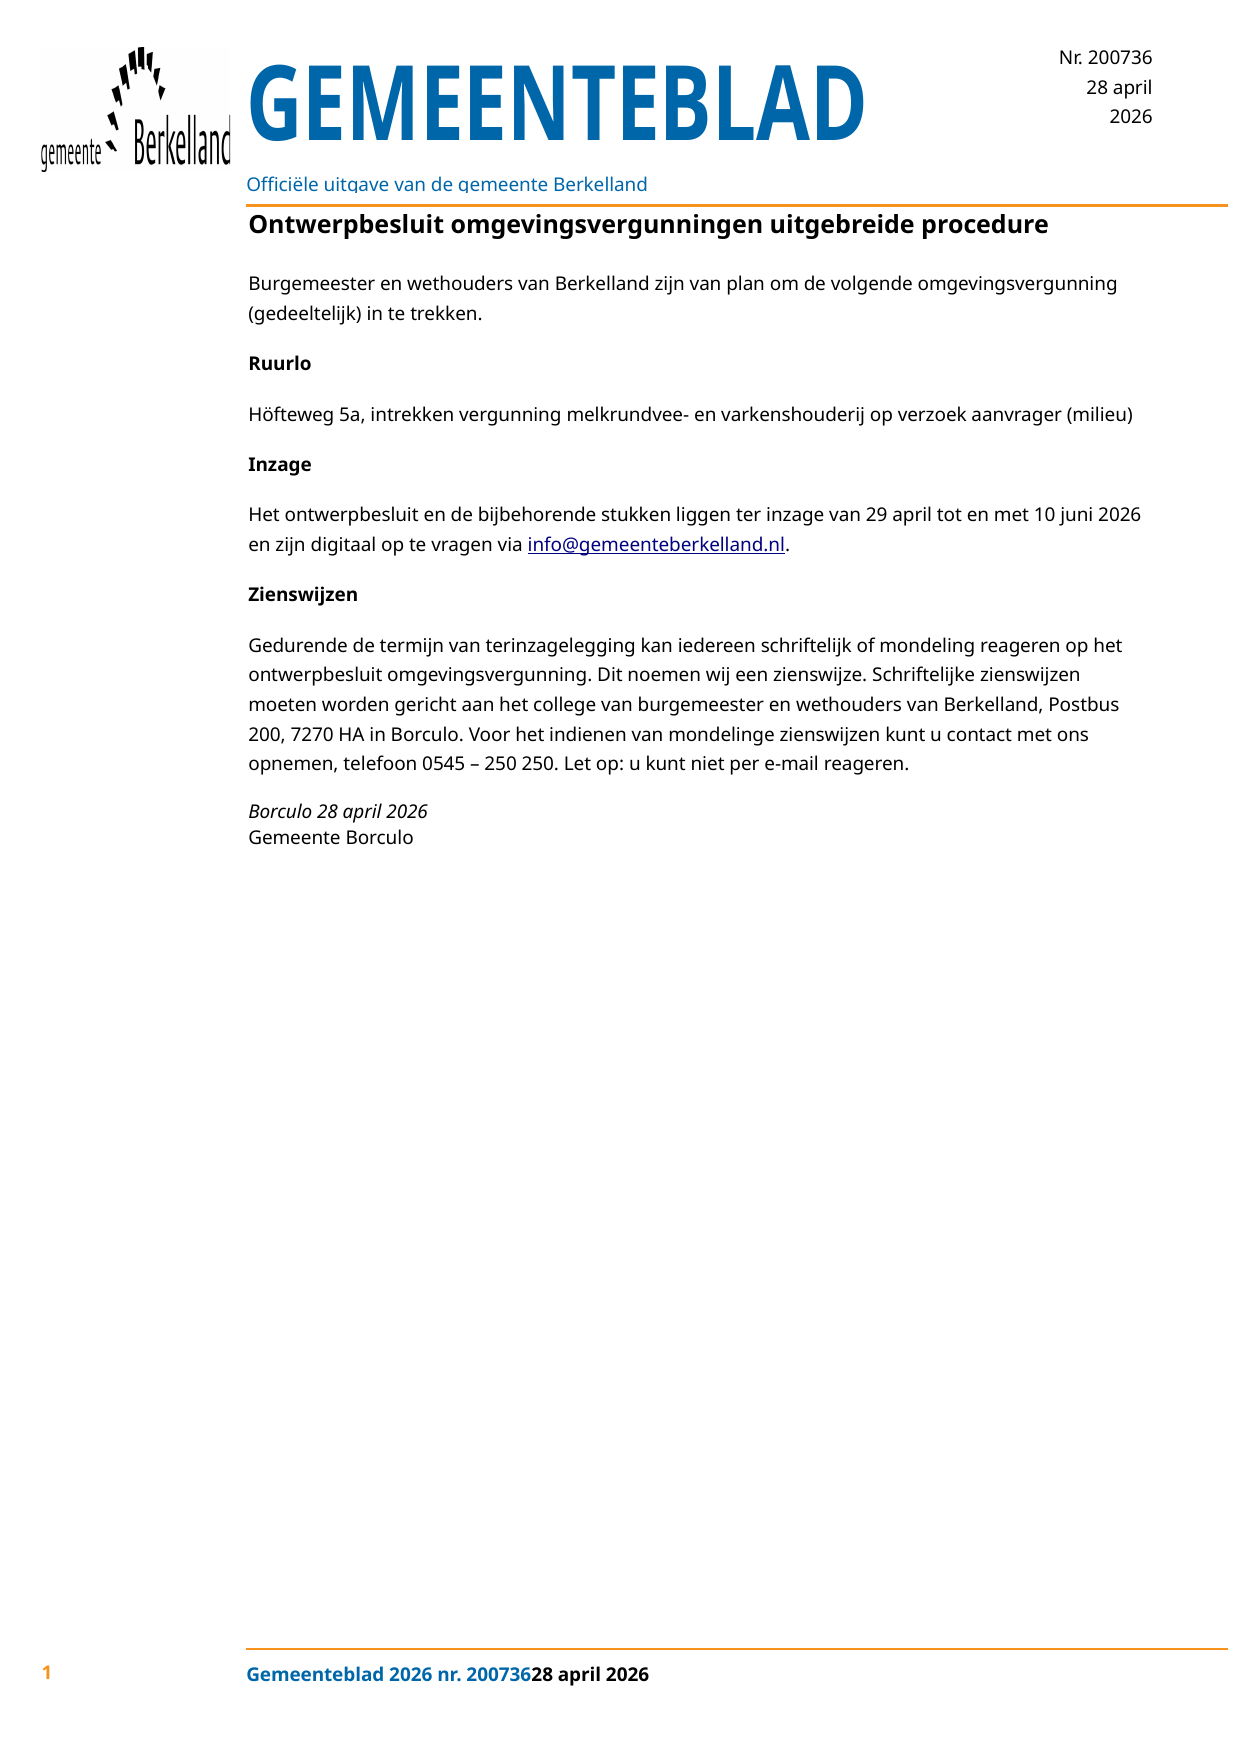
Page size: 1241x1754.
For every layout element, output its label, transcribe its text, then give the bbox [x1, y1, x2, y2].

text Gedurende de termijn van terinzagelegging kan iedereen schriftelijk of mondeling reageren op het ontwerpbesluit omgevingsvergunning. Dit noemen wij een zienswijze. Schriftelijke zienswijzen moeten worden gericht aan het college van burgemeester en wethouders van Berkelland, Postbus 200, 7270 HA in Borculo. Voor het indienen van mondelinge zienswijzen kunt u contact met ons opnemen, telefoon 0545 – 250 250. Let op: u kunt niet per e-mail reageren. [248, 632, 1152, 776]
text Burgemeester en wethouders van Berkelland zijn van plan om de volgende omgevingsvergunning (gedeeltelijk) in te trekken. [248, 270, 1152, 326]
text Gemeente Borculo [248, 824, 1152, 849]
text Ruurlo [248, 350, 1152, 376]
text Inzage [248, 451, 1152, 477]
text Ontwerpbesluit omgevingsvergunningen uitgebreide procedure [248, 207, 1152, 241]
text Zienswijzen [248, 582, 1152, 607]
text Höfteweg 5a, intrekken vergunning melkrundvee- en varkenshouderij op verzoek aanvrager (milieu) [248, 401, 1152, 426]
picture [41, 47, 231, 172]
text Borculo 28 april 2026 [248, 798, 1152, 824]
text Het ontwerpbesluit en de bijbehorende stukken liggen ter inzage van 29 april tot en met 10 juni 2026 en zijn digitaal op te vragen via info@gemeenteberkelland.nl. [248, 502, 1152, 557]
